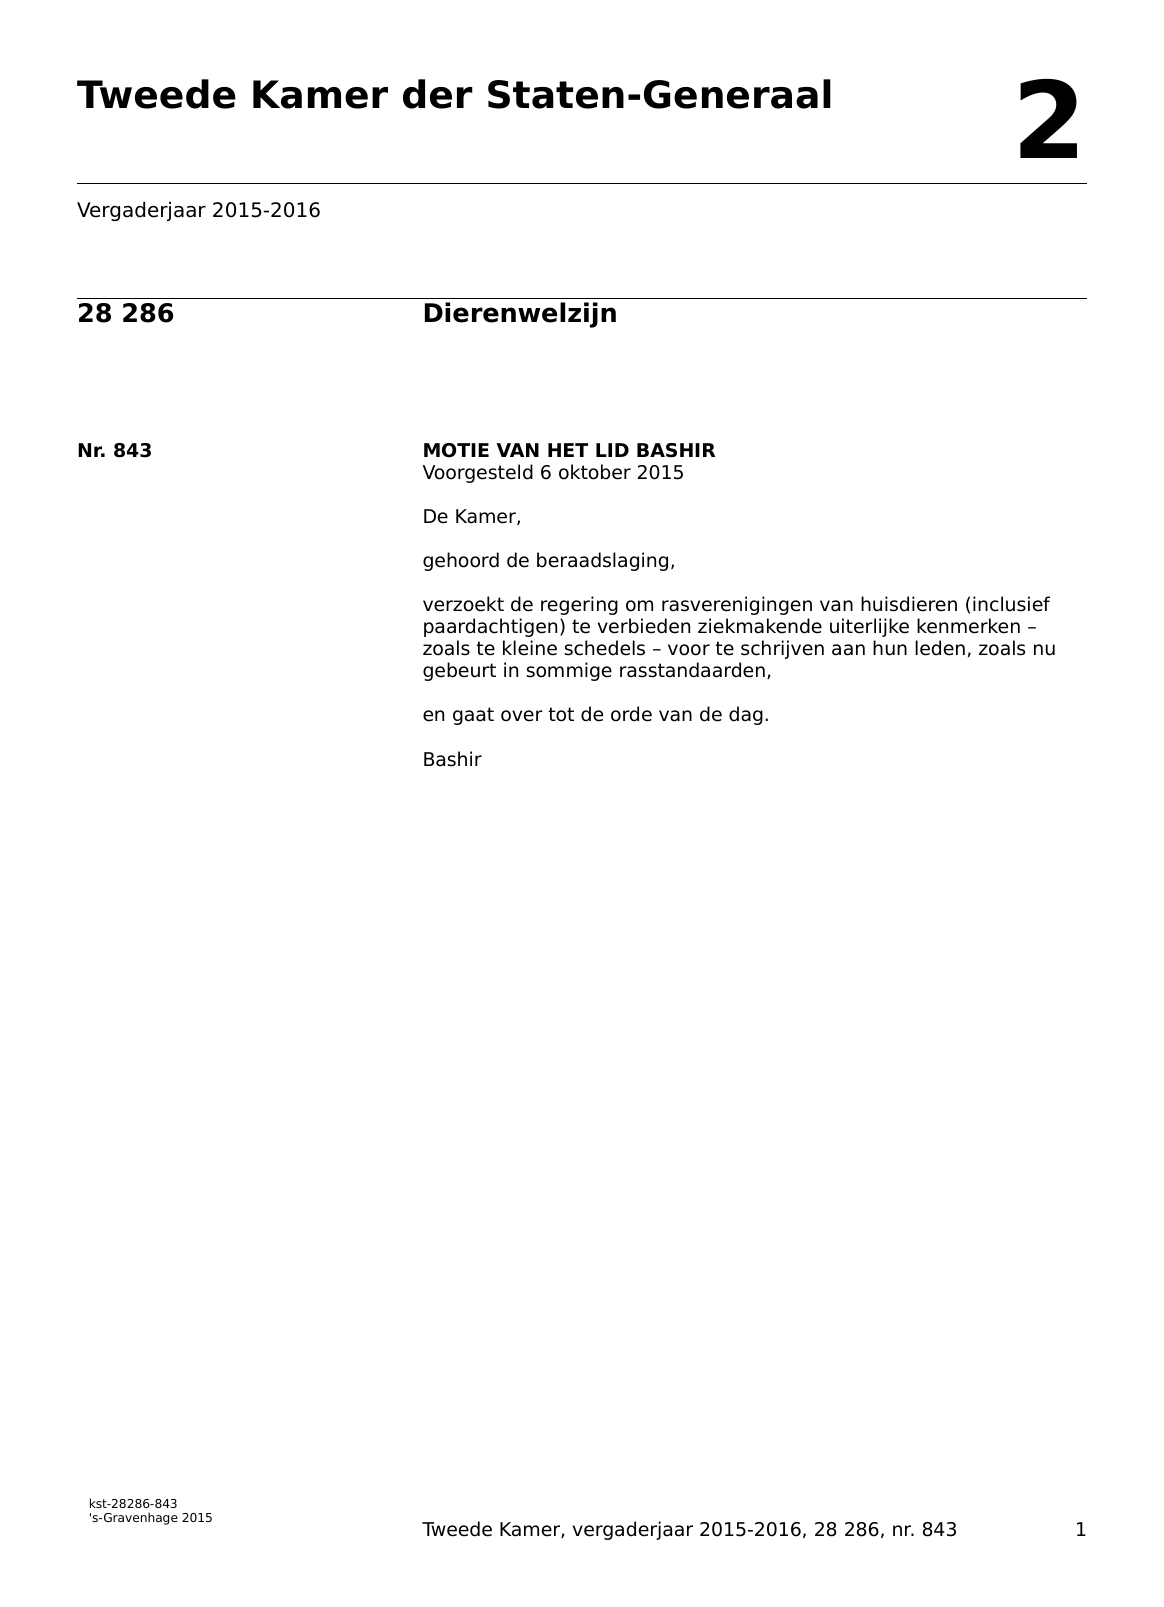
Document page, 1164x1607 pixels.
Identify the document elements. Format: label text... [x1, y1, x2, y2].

text Voorgesteld 6 oktober 2015 [422, 462, 1087, 484]
text 's-Gravenhage 2015 [88, 1511, 323, 1525]
text De Kamer, [422, 506, 1087, 528]
table_header Tweede Kamer der Staten-Generaal [77, 59, 886, 183]
text verzoekt de regering om rasverenigingen van huisdieren (inclusief paardachtigen) te verbieden ziekmakende uiterlijke kenmerken – zoals te kleine schedels – voor te schrijven aan hun leden, zoals nu gebeurt in sommige rasstandaarden, [422, 594, 1087, 682]
text en gaat over tot de orde van de dag. [422, 704, 1087, 726]
text Bashir [422, 748, 1087, 770]
table_cell Vergaderjaar 2015-2016 [77, 184, 1087, 298]
subtitle Nr. 843 MOTIE VAN HET LID BASHIR [77, 440, 1087, 462]
text kst-28286-843 [88, 1497, 323, 1511]
text gehoord de beraadslaging, [422, 550, 1087, 572]
subtitle 28 286 Dierenwelzijn [77, 299, 1087, 329]
table_header 2 [886, 59, 1087, 183]
